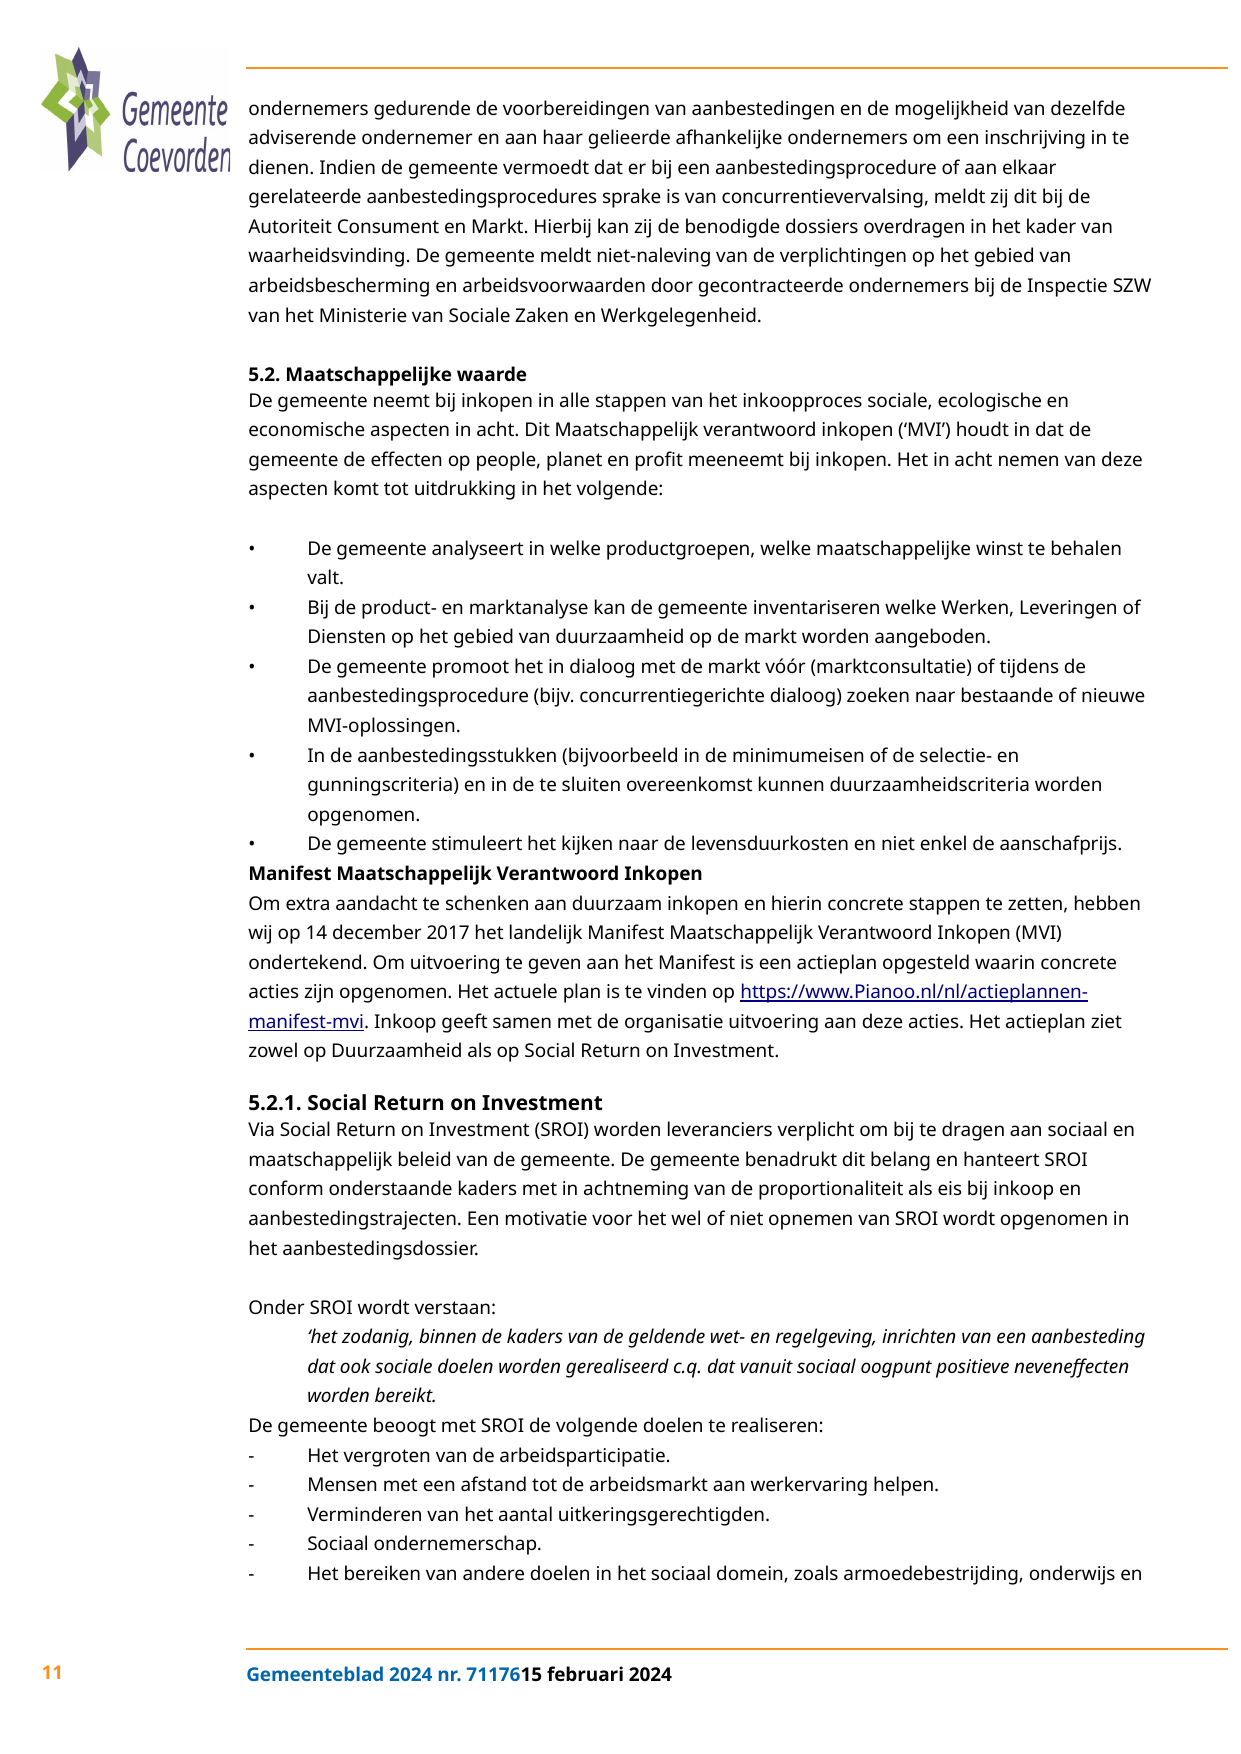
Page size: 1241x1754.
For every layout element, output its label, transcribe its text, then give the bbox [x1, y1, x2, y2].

list Mensen met een afstand tot de arbeidsmarkt aan werkervaring helpen. [248, 1471, 1152, 1497]
list Bij de product- en marktanalyse kan de gemeente inventariseren welke Werken, Leveringen of Diensten op het gebied van duurzaamheid op de markt worden aangeboden. [248, 594, 1152, 649]
text 5.2. Maatschappelijke waarde [248, 361, 1152, 387]
list De gemeente promoot het in dialoog met de markt vóór (marktconsultatie) of tijdens de aanbestedingsprocedure (bijv. concurrentiegerichte dialoog) zoeken naar bestaande of nieuwe MVI-oplossingen. [248, 653, 1152, 738]
picture [41, 47, 231, 172]
list De gemeente analyseert in welke productgroepen, welke maatschappelijke winst te behalen valt. [248, 535, 1152, 590]
list Het vergroten van de arbeidsparticipatie. [248, 1442, 1152, 1468]
text De gemeente beoogt met SROI de volgende doelen te realiseren: [248, 1412, 1152, 1438]
text Onder SROI wordt verstaan: [248, 1294, 1152, 1320]
list Het bereiken van andere doelen in het sociaal domein, zoals armoedebestrijding, onderwijs en [248, 1560, 1152, 1586]
text 5.2.1. Social Return on Investment [248, 1088, 1152, 1116]
list De gemeente stimuleert het kijken naar de levensduurkosten en niet enkel de aanschafprijs. [248, 831, 1152, 856]
list In de aanbestedingsstukken (bijvoorbeeld in de minimumeisen of de selectie- en gunningscriteria) en in de te sluiten overeenkomst kunnen duurzaamheidscriteria worden opgenomen. [248, 742, 1152, 827]
text De gemeente neemt bij inkopen in alle stappen van het inkoopproces sociale, ecologische en economische aspecten in acht. Dit Maatschappelijk verantwoord inkopen (‘MVI’) houdt in dat de gemeente de effecten op people, planet en profit meeneemt bij inkopen. Het in acht nemen van deze aspecten komt tot uitdrukking in het volgende: [248, 387, 1152, 501]
text ondernemers gedurende de voorbereidingen van aanbestedingen en de mogelijkheid van dezelfde adviserende ondernemer en aan haar gelieerde afhankelijke ondernemers om een inschrijving in te dienen. Indien de gemeente vermoedt dat er bij een aanbestedingsprocedure of aan elkaar gerelateerde aanbestedingsprocedures sprake is van concurrentievervalsing, meldt zij dit bij de Autoriteit Consument en Markt. Hierbij kan zij de benodigde dossiers overdragen in het kader van waarheidsvinding. De gemeente meldt niet-naleving van de verplichtingen op het gebied van arbeidsbescherming en arbeidsvoorwaarden door gecontracteerde ondernemers bij de Inspectie SZW van het Ministerie van Sociale Zaken en Werkgelegenheid. [248, 95, 1152, 328]
text Manifest Maatschappelijk Verantwoord Inkopen [248, 860, 1152, 886]
list Verminderen van het aantal uitkeringsgerechtigden. [248, 1501, 1152, 1527]
text Om extra aandacht te schenken aan duurzaam inkopen en hierin concrete stappen te zetten, hebben wij op 14 december 2017 het landelijk Manifest Maatschappelijk Verantwoord Inkopen (MVI) ondertekend. Om uitvoering te geven aan het Manifest is een actieplan opgesteld waarin concrete acties zijn opgenomen. Het actuele plan is te vinden op https://www.Pianoo.nl/nl/actieplannen-manifest-mvi. Inkoop geeft samen met de organisatie uitvoering aan deze acties. Het actieplan ziet zowel op Duurzaamheid als op Social Return on Investment. [248, 890, 1152, 1063]
text Via Social Return on Investment (SROI) worden leveranciers verplicht om bij te dragen aan sociaal en maatschappelijk beleid van de gemeente. De gemeente benadrukt dit belang en hanteert SROI conform onderstaande kaders met in achtneming van de proportionaliteit als eis bij inkoop en aanbestedingstrajecten. Een motivatie voor het wel of niet opnemen van SROI wordt opgenomen in het aanbestedingsdossier. [248, 1116, 1152, 1261]
list Sociaal ondernemerschap. [248, 1531, 1152, 1556]
list ‘het zodanig, binnen de kaders van de geldende wet- en regelgeving, inrichten van een aanbesteding dat ook sociale doelen worden gerealiseerd c.q. dat vanuit sociaal oogpunt positieve neveneffecten worden bereikt. [248, 1323, 1152, 1408]
